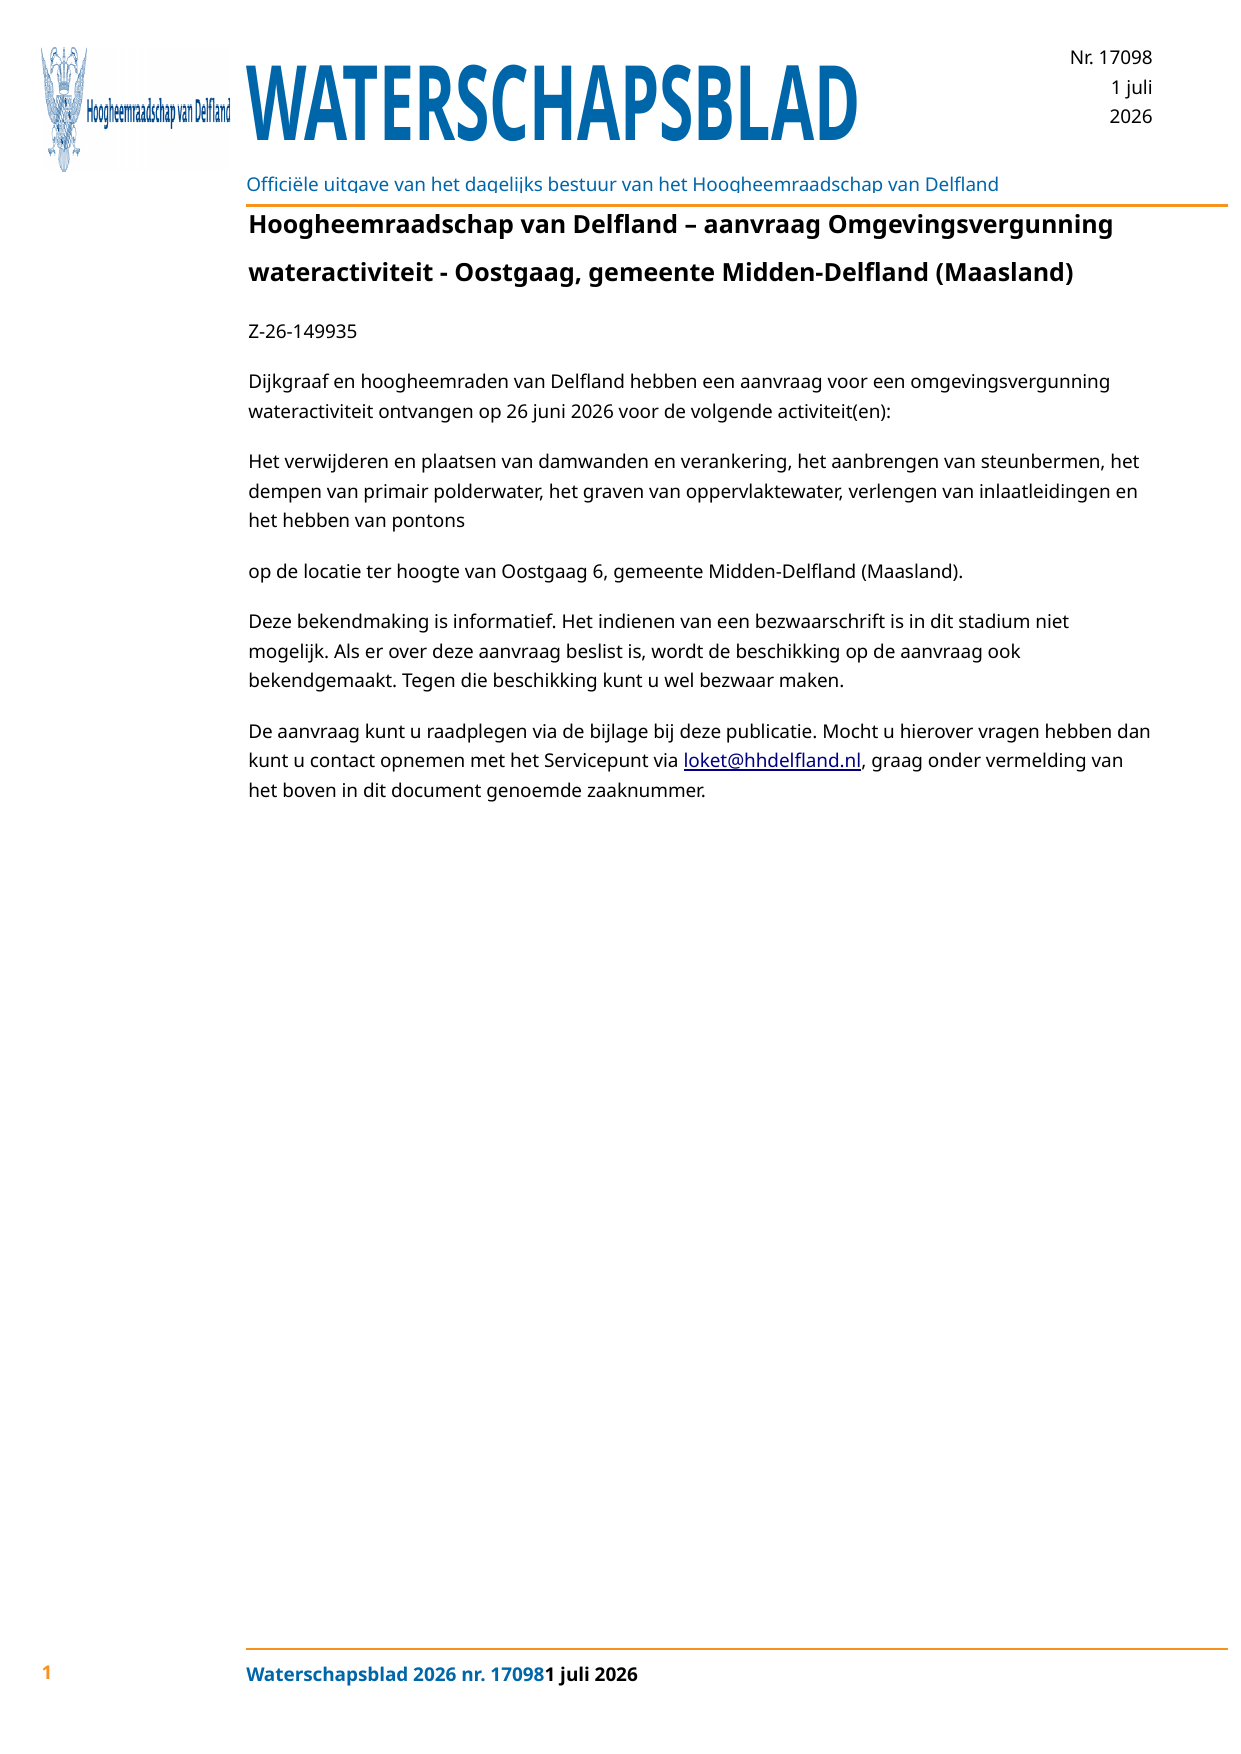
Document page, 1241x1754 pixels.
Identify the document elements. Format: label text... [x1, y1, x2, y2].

text De aanvraag kunt u raadplegen via de bijlage bij deze publicatie. Mocht u hierover vragen hebben dan kunt u contact opnemen met het Servicepunt via loket@hhdelfland.nl, graag onder vermelding van het boven in dit document genoemde zaaknummer. [248, 718, 1152, 803]
text Hoogheemraadschap van Delfland – aanvraag Omgevingsvergunning wateractiviteit - Oostgaag, gemeente Midden-Delfland (Maasland) [248, 207, 1152, 288]
text op de locatie ter hoogte van Oostgaag 6, gemeente Midden-Delfland (Maasland). [248, 558, 1152, 584]
text Dijkgraaf en hoogheemraden van Delfland hebben een aanvraag voor een omgevingsvergunning wateractiviteit ontvangen op 26 juni 2026 voor de volgende activiteit(en): [248, 368, 1152, 424]
text Deze bekendmaking is informatief. Het indienen van een bezwaarschrift is in dit stadium niet mogelijk. Als er over deze aanvraag beslist is, wordt de beschikking op de aanvraag ook bekendgemaakt. Tegen die beschikking kunt u wel bezwaar maken. [248, 608, 1152, 693]
text Het verwijderen en plaatsen van damwanden en verankering, het aanbrengen van steunbermen, het dempen van primair polderwater, het graven van oppervlaktewater, verlengen van inlaatleidingen en het hebben van pontons [248, 448, 1152, 533]
picture [41, 47, 231, 172]
text Z-26-149935 [248, 318, 1152, 344]
